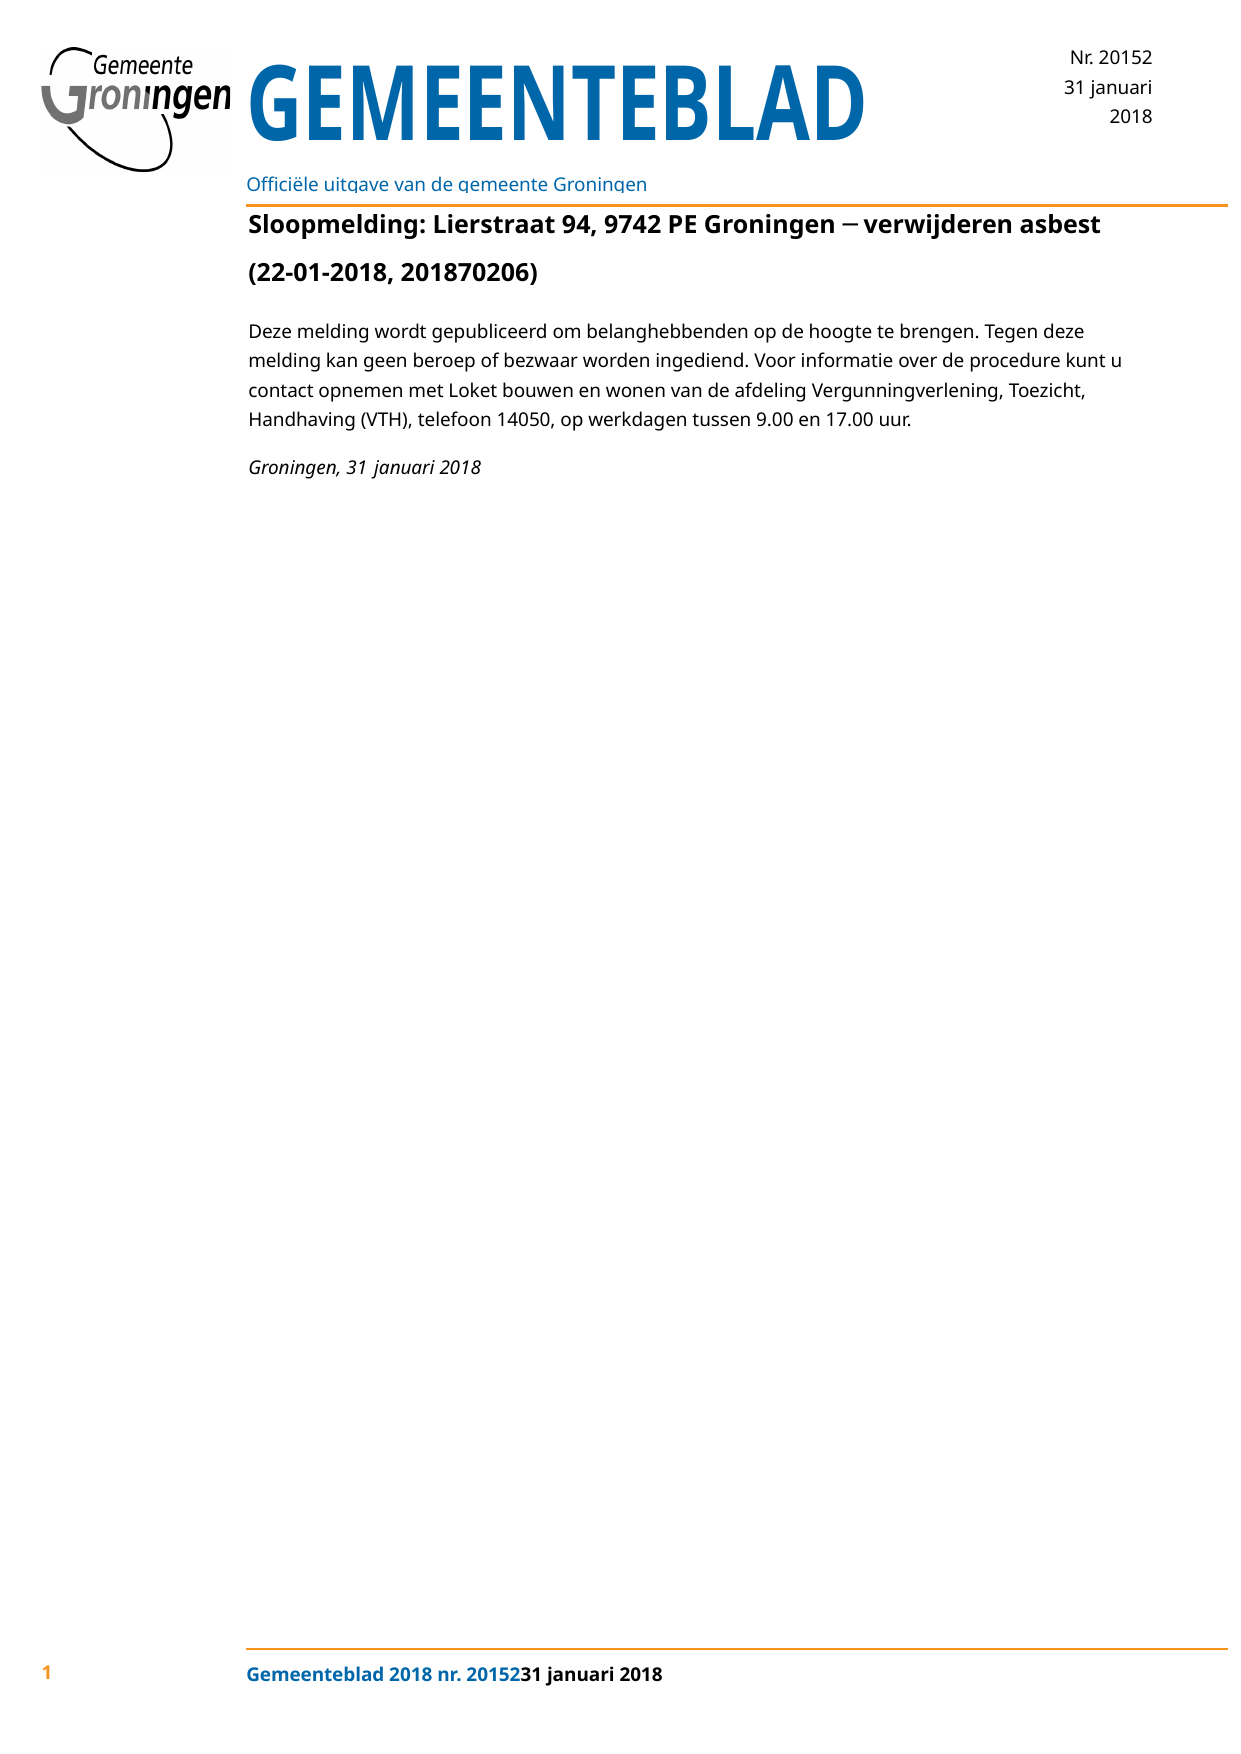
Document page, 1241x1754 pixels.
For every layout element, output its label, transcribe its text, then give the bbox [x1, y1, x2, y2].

text Deze melding wordt gepubliceerd om belanghebbenden op de hoogte te brengen. Tegen deze melding kan geen beroep of bezwaar worden ingediend. Voor informatie over de procedure kunt u contact opnemen met Loket bouwen en wonen van de afdeling Vergunningverlening, Toezicht, Handhaving (VTH), telefoon 14050, op werkdagen tussen 9.00 en 17.00 uur. [248, 318, 1152, 432]
text Groningen, 31 januari 2018 [248, 454, 1152, 480]
picture [41, 47, 231, 172]
text Sloopmelding: Lierstraat 94, 9742 PE Groningen ─ verwijderen asbest (22-01-2018, 201870206) [248, 207, 1152, 288]
